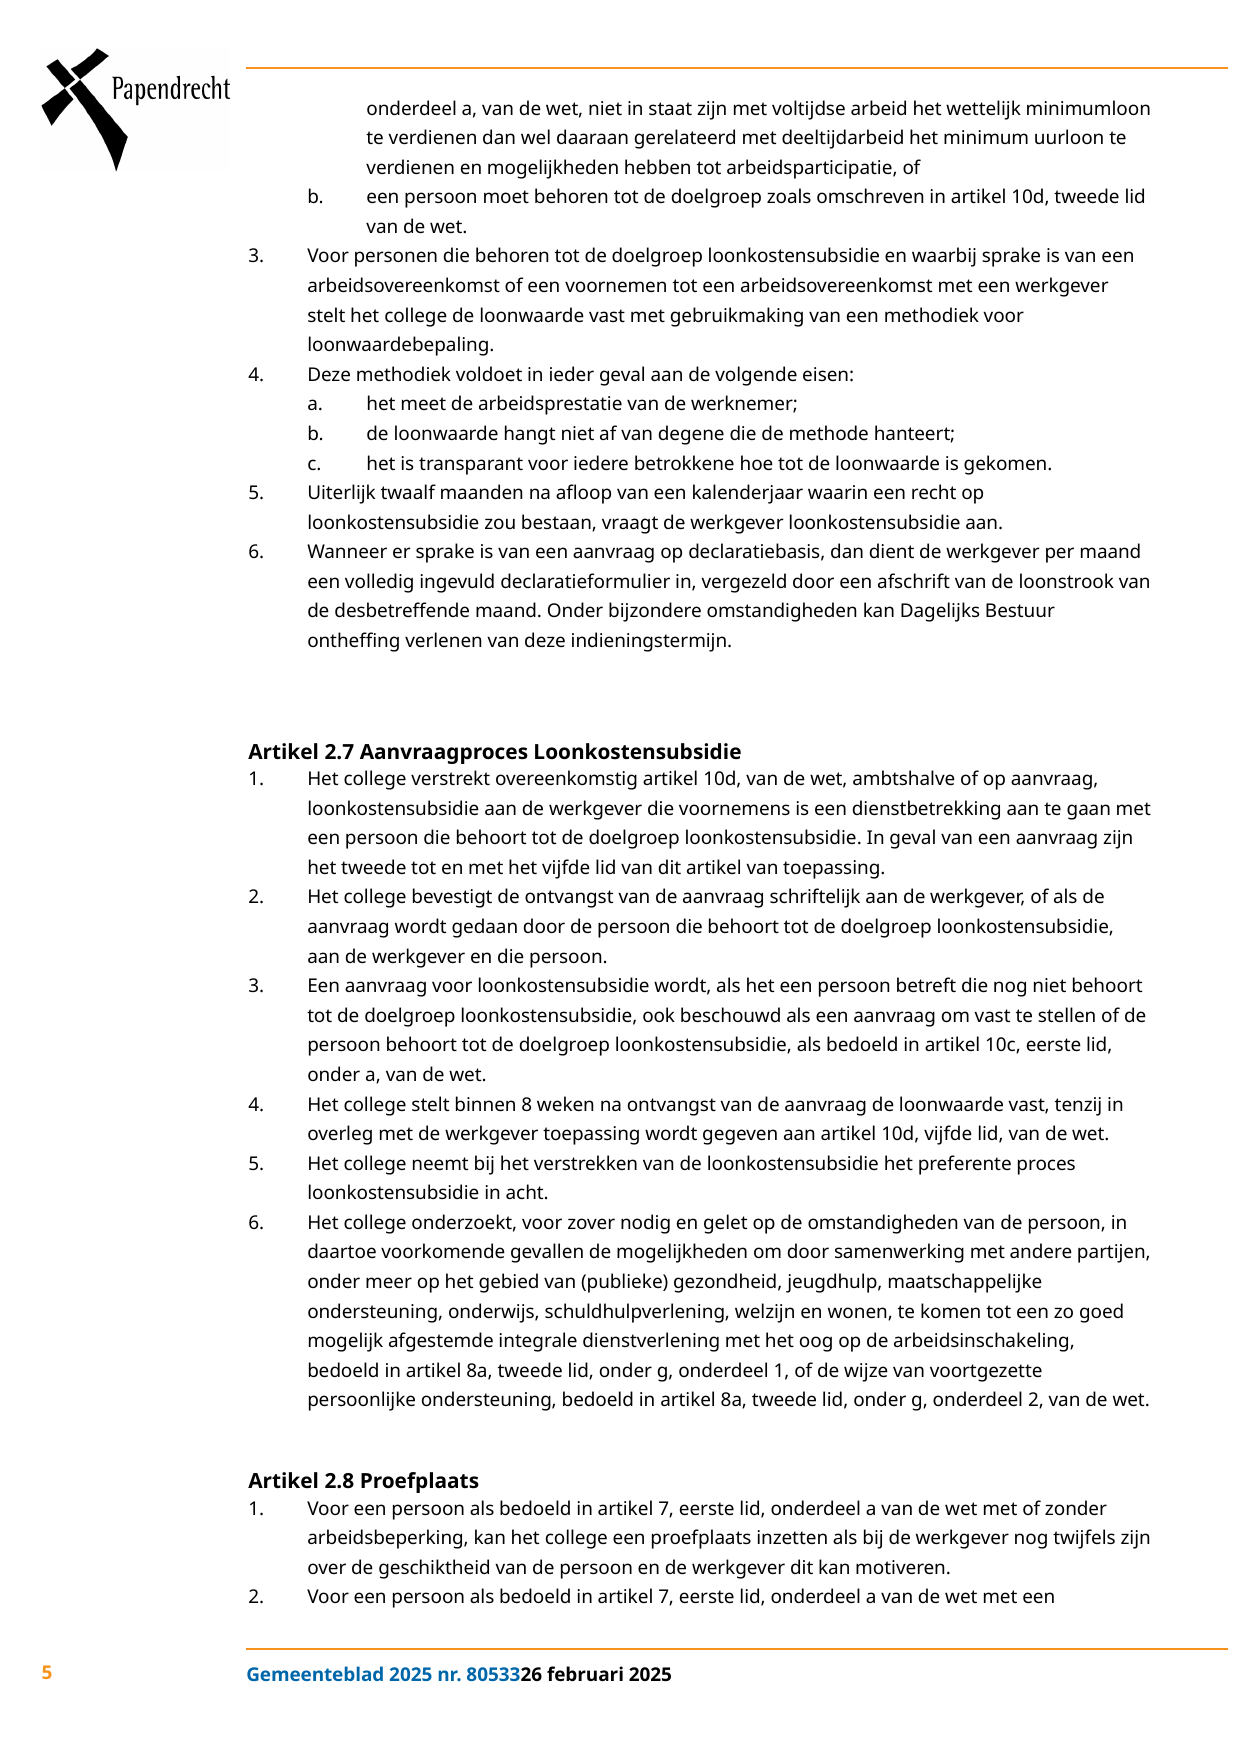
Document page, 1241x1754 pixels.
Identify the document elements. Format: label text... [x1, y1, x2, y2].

list Uiterlijk twaalf maanden na afloop van een kalenderjaar waarin een recht op loonkostensubsidie zou bestaan, vraagt de werkgever loonkostensubsidie aan. [248, 479, 1152, 535]
list Een aanvraag voor loonkostensubsidie wordt, als het een persoon betreft die nog niet behoort tot de doelgroep loonkostensubsidie, ook beschouwd als een aanvraag om vast te stellen of de persoon behoort tot de doelgroep loonkostensubsidie, als bedoeld in artikel 10c, eerste lid, onder a, van de wet. [248, 972, 1152, 1087]
list onderdeel a, van de wet, niet in staat zijn met voltijdse arbeid het wettelijk minimumloon te verdienen dan wel daaraan gerelateerd met deeltijdarbeid het minimum uurloon te verdienen en mogelijkheden hebben tot arbeidsparticipatie, of [307, 95, 1152, 180]
list Het college neemt bij het verstrekken van de loonkostensubsidie het preferente proces loonkostensubsidie in acht. [248, 1150, 1152, 1205]
list het is transparant voor iedere betrokkene hoe tot de loonwaarde is gekomen. [307, 450, 1152, 476]
text Artikel 2.8 Proefplaats [248, 1467, 1152, 1495]
list Wanneer er sprake is van een aanvraag op declaratiebasis, dan dient de werkgever per maand een volledig ingevuld declaratieformulier in, vergezeld door een afschrift van de loonstrook van de desbetreffende maand. Onder bijzondere omstandigheden kan Dagelijks Bestuur ontheffing verlenen van deze indieningstermijn. [248, 538, 1152, 653]
list een persoon moet behoren tot de doelgroep zoals omschreven in artikel 10d, tweede lid van de wet. [307, 183, 1152, 239]
list Voor een persoon als bedoeld in artikel 7, eerste lid, onderdeel a van de wet met of zonder arbeidsbeperking, kan het college een proefplaats inzetten als bij de werkgever nog twijfels zijn over de geschiktheid van de persoon en de werkgever dit kan motiveren. [248, 1495, 1152, 1580]
picture [41, 47, 231, 172]
list Het college onderzoekt, voor zover nodig en gelet op de omstandigheden van de persoon, in daartoe voorkomende gevallen de mogelijkheden om door samenwerking met andere partijen, onder meer op het gebied van (publieke) gezondheid, jeugdhulp, maatschappelijke ondersteuning, onderwijs, schuldhulpverlening, welzijn en wonen, te komen tot een zo goed mogelijk afgestemde integrale dienstverlening met het oog op de arbeidsinschakeling, bedoeld in artikel 8a, tweede lid, onder g, onderdeel 1, of de wijze van voortgezette persoonlijke ondersteuning, bedoeld in artikel 8a, tweede lid, onder g, onderdeel 2, van de wet. [248, 1209, 1152, 1412]
list de loonwaarde hangt niet af van degene die de methode hanteert; [307, 420, 1152, 446]
list Voor een persoon als bedoeld in artikel 7, eerste lid, onderdeel a van de wet met een [248, 1584, 1152, 1609]
list het meet de arbeidsprestatie van de werknemer; [307, 391, 1152, 416]
list Het college bevestigt de ontvangst van de aanvraag schriftelijk aan de werkgever, of als de aanvraag wordt gedaan door de persoon die behoort tot de doelgroep loonkostensubsidie, aan de werkgever en die persoon. [248, 884, 1152, 968]
list Voor personen die behoren tot de doelgroep loonkostensubsidie en waarbij sprake is van een arbeidsovereenkomst of een voornemen tot een arbeidsovereenkomst met een werkgever stelt het college de loonwaarde vast met gebruikmaking van een methodiek voor loonwaardebepaling. [248, 243, 1152, 357]
list Deze methodiek voldoet in ieder geval aan de volgende eisen: [248, 361, 1152, 387]
text Artikel 2.7 Aanvraagproces Loonkostensubsidie [248, 737, 1152, 765]
list Het college verstrekt overeenkomstig artikel 10d, van de wet, ambtshalve of op aanvraag, loonkostensubsidie aan de werkgever die voornemens is een dienstbetrekking aan te gaan met een persoon die behoort tot de doelgroep loonkostensubsidie. In geval van een aanvraag zijn het tweede tot en met het vijfde lid van dit artikel van toepassing. [248, 765, 1152, 880]
list Het college stelt binnen 8 weken na ontvangst van de aanvraag de loonwaarde vast, tenzij in overleg met de werkgever toepassing wordt gegeven aan artikel 10d, vijfde lid, van de wet. [248, 1091, 1152, 1146]
